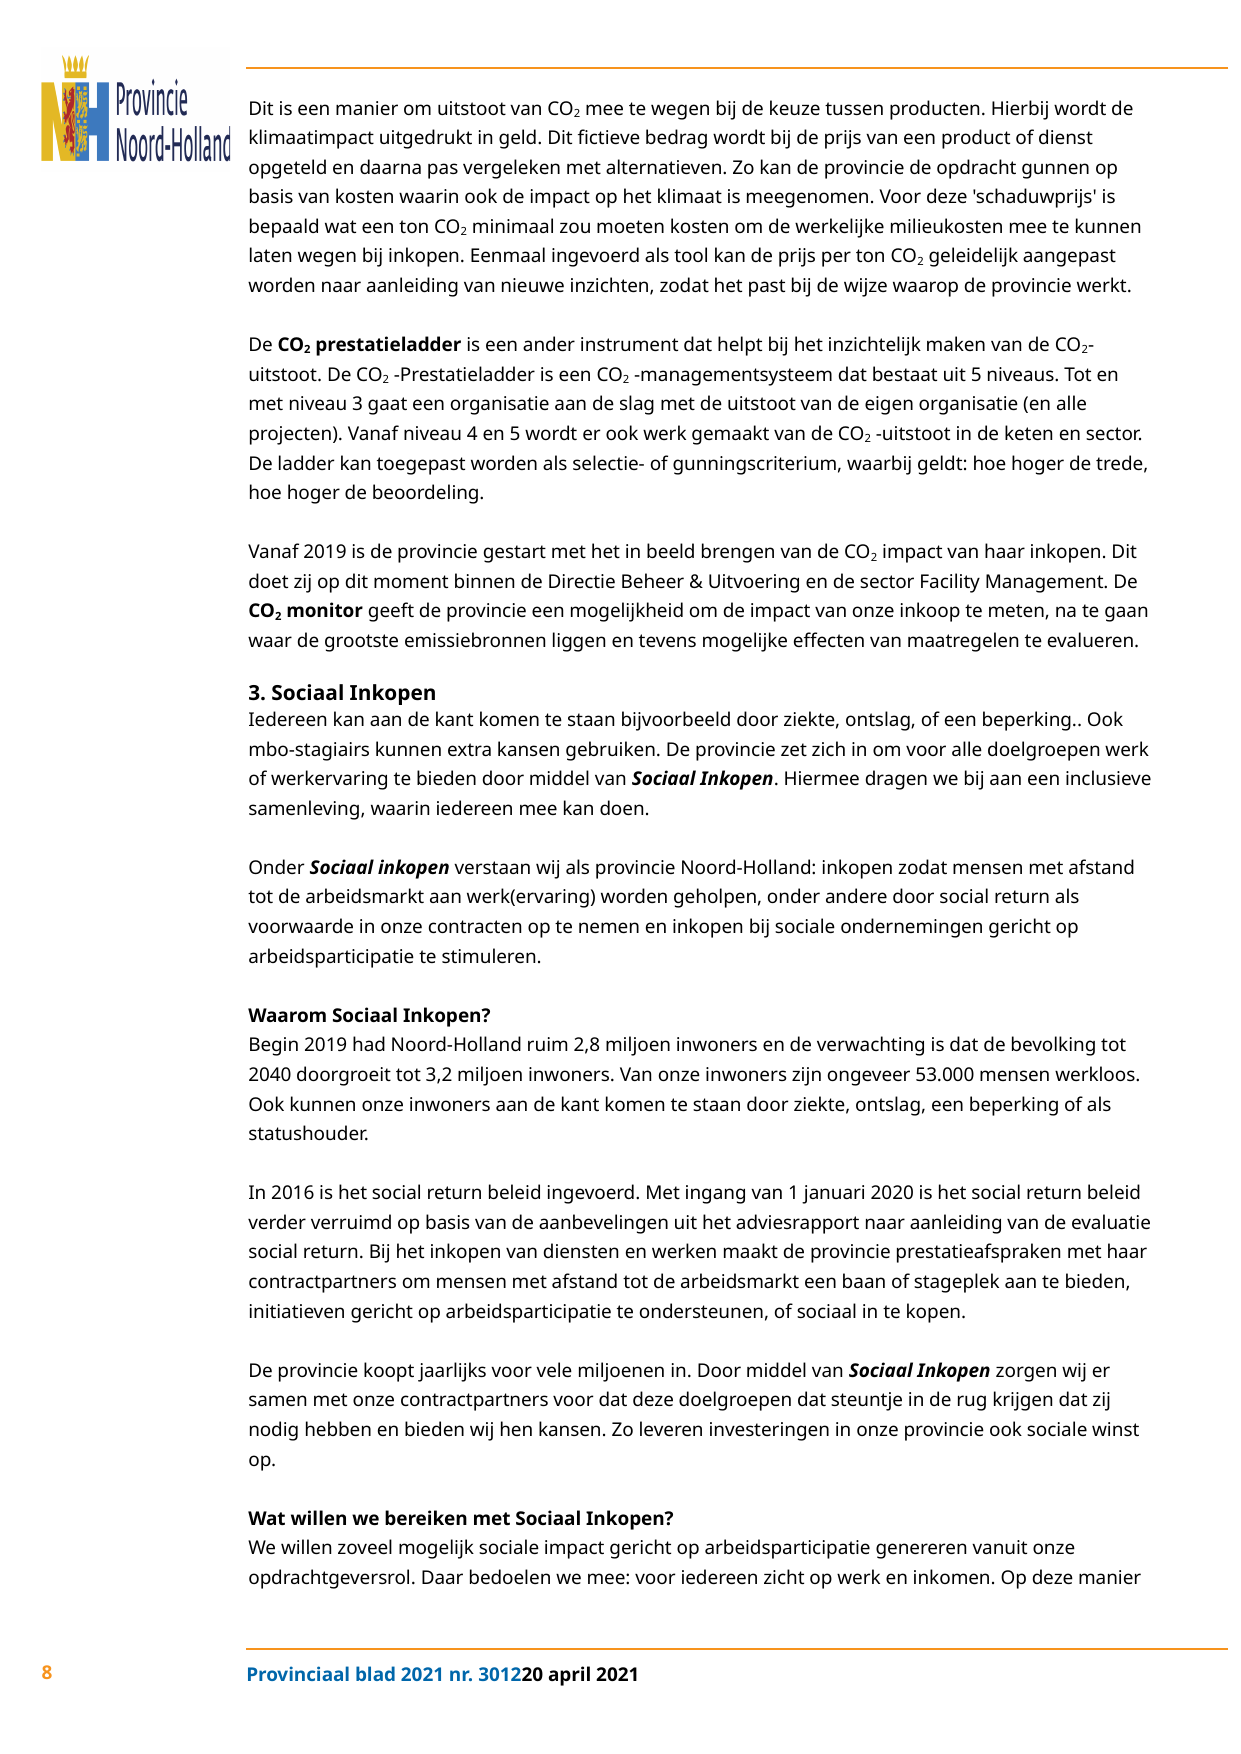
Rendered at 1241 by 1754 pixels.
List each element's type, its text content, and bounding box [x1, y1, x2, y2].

text De provincie koopt jaarlijks voor vele miljoenen in. Door middel van Sociaal Inkopen zorgen wij er samen met onze contractpartners voor dat deze doelgroepen dat steuntje in de rug krijgen dat zij nodig hebben en bieden wij hen kansen. Zo leveren investeringen in onze provincie ook sociale winst op. [248, 1357, 1152, 1471]
text 3. Sociaal Inkopen [248, 678, 1152, 706]
text Onder Sociaal inkopen verstaan wij als provincie Noord-Holland: inkopen zodat mensen met afstand tot de arbeidsmarkt aan werk(ervaring) worden geholpen, onder andere door social return als voorwaarde in onze contracten op te nemen en inkopen bij sociale ondernemingen gericht op arbeidsparticipatie te stimuleren. [248, 854, 1152, 968]
text Wat willen we bereiken met Sociaal Inkopen? [248, 1505, 1152, 1531]
picture [41, 47, 231, 172]
text We willen zoveel mogelijk sociale impact gericht op arbeidsparticipatie genereren vanuit onze opdrachtgeversrol. Daar bedoelen we mee: voor iedereen zicht op werk en inkomen. Op deze manier [248, 1534, 1152, 1590]
text Vanaf 2019 is de provincie gestart met het in beeld brengen van de CO2 impact van haar inkopen. Dit doet zij op dit moment binnen de Directie Beheer & Uitvoering en de sector Facility Management. De CO2 monitor geeft de provincie een mogelijkheid om de impact van onze inkoop te meten, na te gaan waar de grootste emissiebronnen liggen en tevens mogelijke effecten van maatregelen te evalueren. [248, 538, 1152, 653]
text Waarom Sociaal Inkopen? [248, 1002, 1152, 1028]
text Dit is een manier om uitstoot van CO2 mee te wegen bij de keuze tussen producten. Hierbij wordt de klimaatimpact uitgedrukt in geld. Dit fictieve bedrag wordt bij de prijs van een product of dienst opgeteld en daarna pas vergeleken met alternatieven. Zo kan de provincie de opdracht gunnen op basis van kosten waarin ook de impact op het klimaat is meegenomen. Voor deze 'schaduwprijs' is bepaald wat een ton CO2 minimaal zou moeten kosten om de werkelijke milieukosten mee te kunnen laten wegen bij inkopen. Eenmaal ingevoerd als tool kan de prijs per ton CO2 geleidelijk aangepast worden naar aanleiding van nieuwe inzichten, zodat het past bij de wijze waarop de provincie werkt. [248, 95, 1152, 298]
text Begin 2019 had Noord-Holland ruim 2,8 miljoen inwoners en de verwachting is dat de bevolking tot 2040 doorgroeit tot 3,2 miljoen inwoners. Van onze inwoners zijn ongeveer 53.000 mensen werkloos. Ook kunnen onze inwoners aan de kant komen te staan door ziekte, ontslag, een beperking of als statushouder. [248, 1032, 1152, 1146]
text De CO2 prestatieladder is een ander instrument dat helpt bij het inzichtelijk maken van de CO2-uitstoot. De CO2 -Prestatieladder is een CO2 -managementsysteem dat bestaat uit 5 niveaus. Tot en met niveau 3 gaat een organisatie aan de slag met de uitstoot van de eigen organisatie (en alle projecten). Vanaf niveau 4 en 5 wordt er ook werk gemaakt van de CO2 -uitstoot in de keten en sector. De ladder kan toegepast worden als selectie- of gunningscriterium, waarbij geldt: hoe hoger de trede, hoe hoger de beoordeling. [248, 331, 1152, 505]
text In 2016 is het social return beleid ingevoerd. Met ingang van 1 januari 2020 is het social return beleid verder verruimd op basis van de aanbevelingen uit het adviesrapport naar aanleiding van de evaluatie social return. Bij het inkopen van diensten en werken maakt de provincie prestatieafspraken met haar contractpartners om mensen met afstand tot de arbeidsmarkt een baan of stageplek aan te bieden, initiatieven gericht op arbeidsparticipatie te ondersteunen, of sociaal in te kopen. [248, 1179, 1152, 1323]
text Iedereen kan aan de kant komen te staan bijvoorbeeld door ziekte, ontslag, of een beperking.. Ook mbo-stagiairs kunnen extra kansen gebruiken. De provincie zet zich in om voor alle doelgroepen werk of werkervaring te bieden door middel van Sociaal Inkopen. Hiermee dragen we bij aan een inclusieve samenleving, waarin iedereen mee kan doen. [248, 706, 1152, 821]
